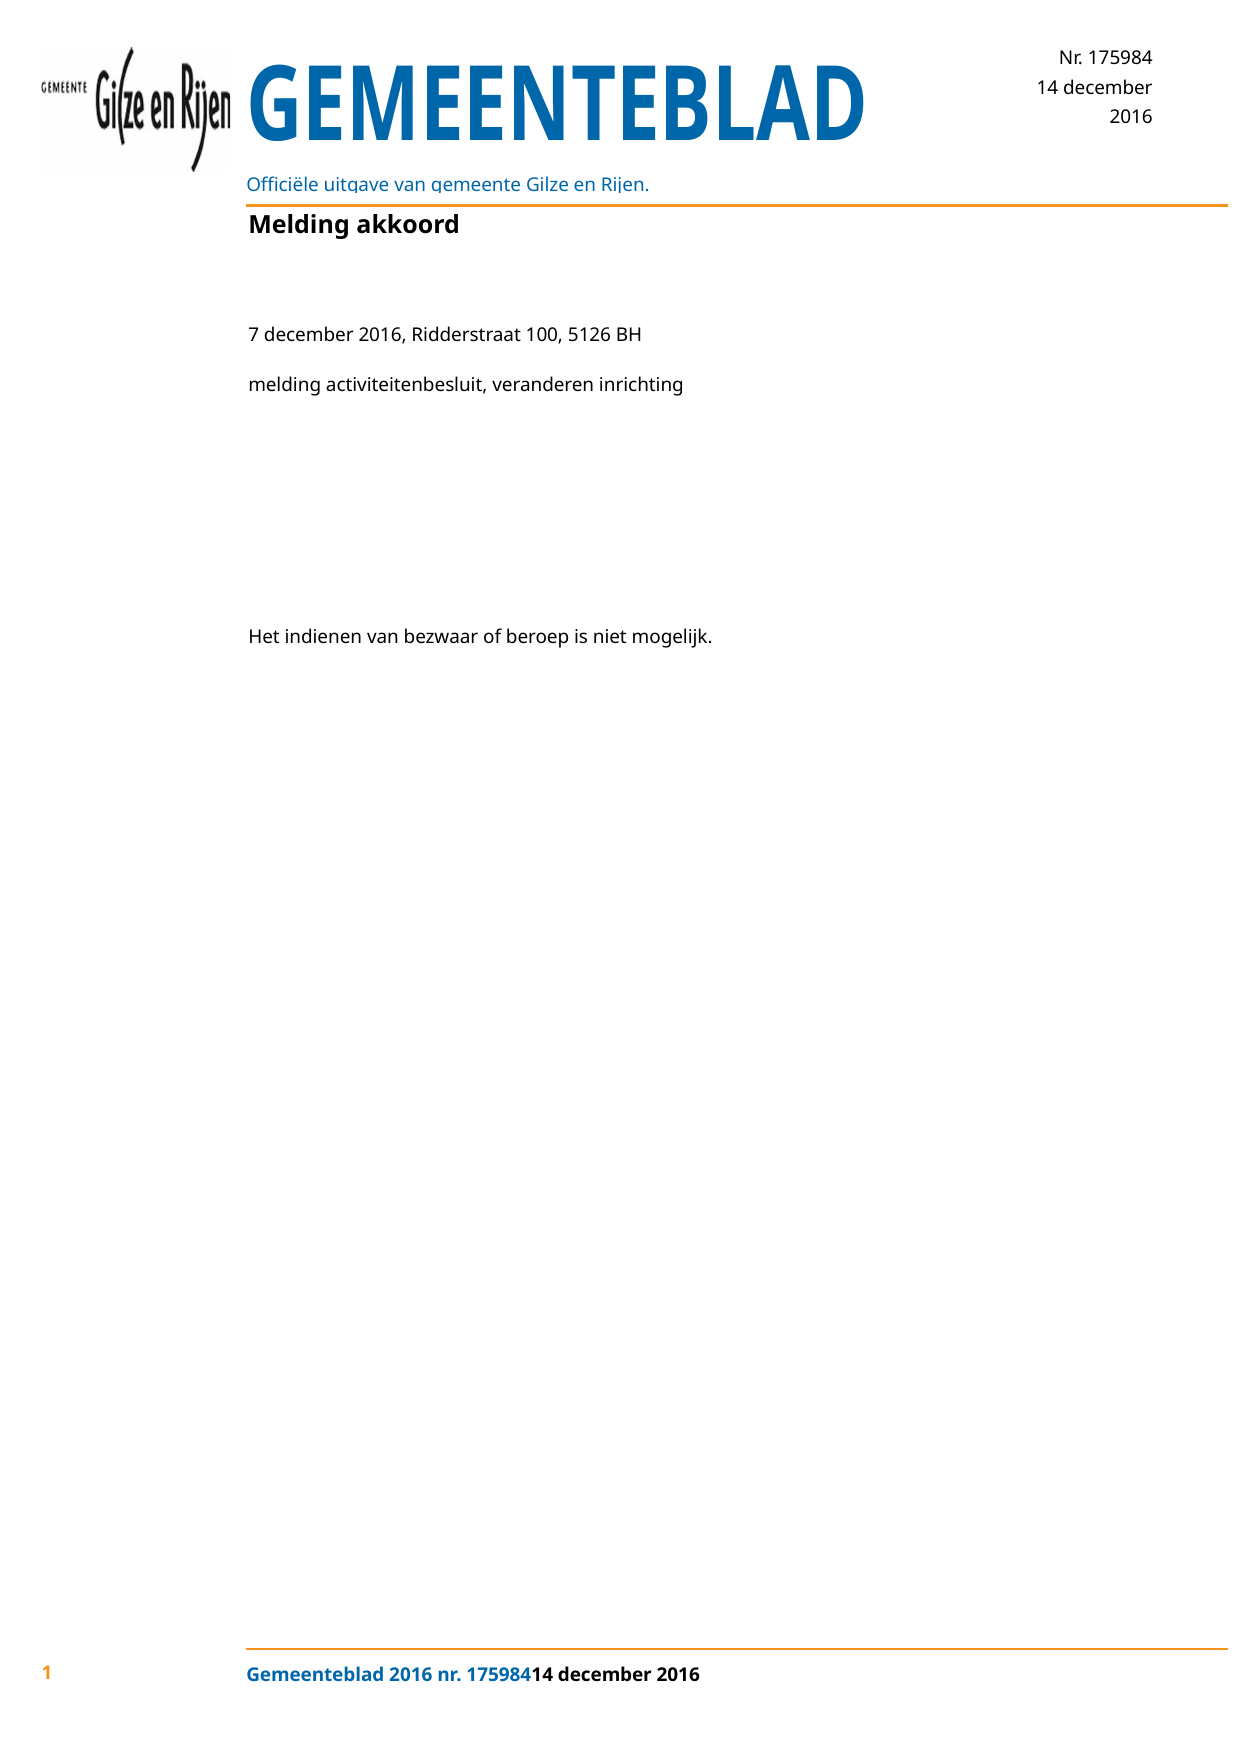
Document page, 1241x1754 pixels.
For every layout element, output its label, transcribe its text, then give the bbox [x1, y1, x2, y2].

text Melding akkoord [248, 207, 1152, 241]
text 7 december 2016, Ridderstraat 100, 5126 BH [248, 321, 1152, 346]
picture [41, 47, 231, 172]
text melding activiteitenbesluit, veranderen inrichting [248, 371, 1152, 397]
text Het indienen van bezwaar of beroep is niet mogelijk. [248, 623, 1152, 649]
